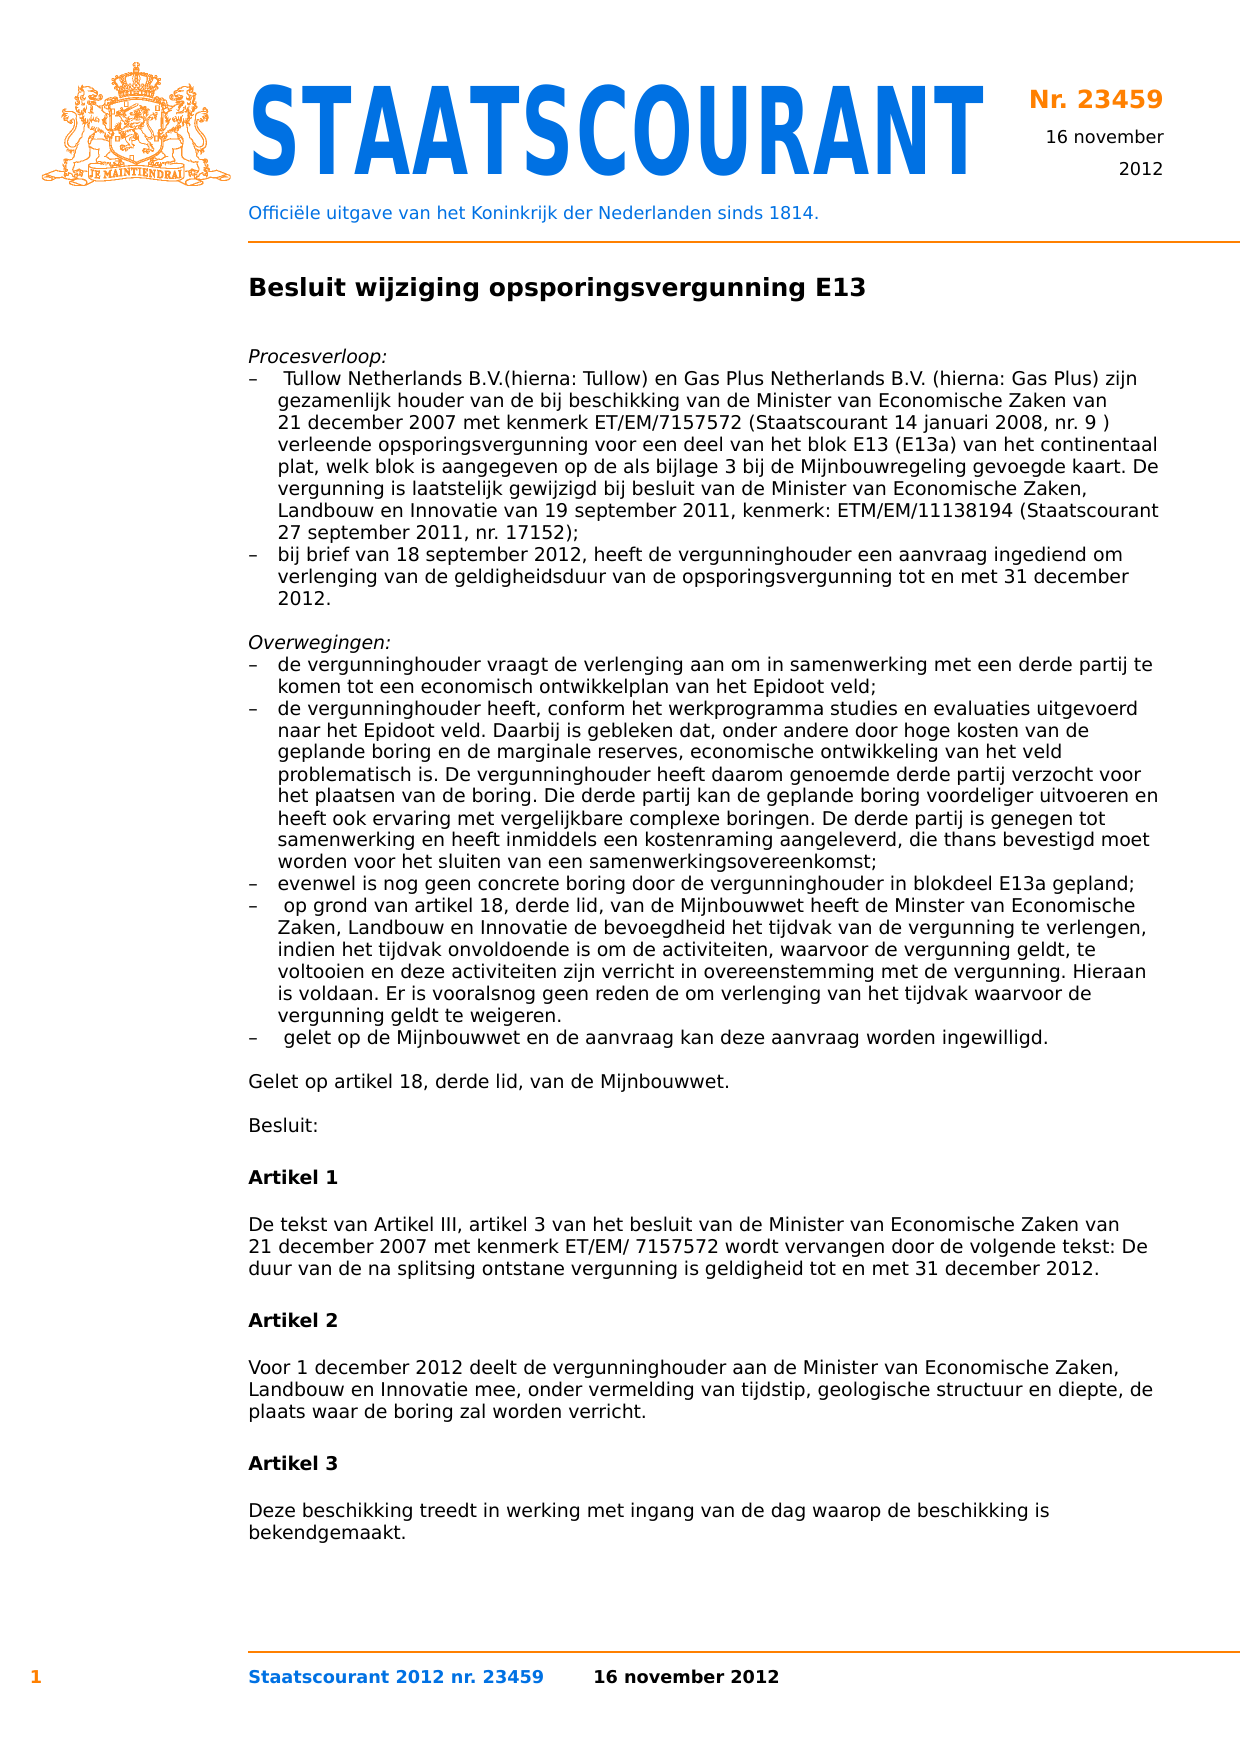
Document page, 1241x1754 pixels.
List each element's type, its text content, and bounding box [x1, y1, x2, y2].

subtitle Artikel 1 [248, 1167, 1163, 1189]
table_header STAATSCOURANT [248, 62, 998, 203]
table_header [25, 62, 248, 241]
text Gelet op artikel 18, derde lid, van de Mijnbouwwet. [248, 1071, 1163, 1093]
text Voor 1 december 2012 deelt de vergunninghouder aan de Minister van Economische Zaken, Landbouw en Innovatie mee, onder vermelding van tijdstip, geologische structuur en diepte, de plaats waar de boring zal worden verricht. [248, 1357, 1163, 1423]
text – evenwel is nog geen concrete boring door de vergunninghouder in blokdeel E13a gepland; [248, 873, 1163, 895]
table_cell 2012 [998, 153, 1240, 203]
text Besluit: [248, 1115, 1163, 1137]
text – gelet op de Mijnbouwwet en de aanvraag kan deze aanvraag worden ingewilligd. [248, 1027, 1163, 1049]
subtitle Overwegingen: [248, 632, 1163, 653]
subtitle Artikel 2 [248, 1310, 1163, 1332]
table_header Nr. 23459 [998, 62, 1240, 121]
text – de vergunninghouder heeft, conform het werkprogramma studies en evaluaties uitgevoerd naar het Epidoot veld. Daarbij is gebleken dat, onder andere door hoge kosten van de geplande boring en de marginale reserves, economische ontwikkeling van het veld problematisch is. De vergunninghouder heeft daarom genoemde derde partij verzocht voor het plaatsen van de boring. Die derde partij kan de geplande boring voordeliger uitvoeren en heeft ook ervaring met vergelijkbare complexe boringen. De derde partij is genegen tot samenwerking en heeft inmiddels een kostenraming aangeleverd, die thans bevestigd moet worden voor het sluiten van een samenwerkingsovereenkomst; [248, 697, 1163, 873]
text – de vergunninghouder vraagt de verlenging aan om in samenwerking met een derde partij te komen tot een economisch ontwikkelplan van het Epidoot veld; [248, 653, 1163, 697]
table_cell 16 november [998, 121, 1240, 153]
text – Tullow Netherlands B.V.(hierna: Tullow) en Gas Plus Netherlands B.V. (hierna: Gas Plus) zijn gezamenlijk houder van de bij beschikking van de Minister van Economische Zaken van 21 december 2007 met kenmerk ET/EM/7157572 (Staatscourant 14 januari 2008, nr. 9 ) verleende opsporingsvergunning voor een deel van het blok E13 (E13a) van het continentaal plat, welk blok is aangegeven op de als bijlage 3 bij de Mijnbouwregeling gevoegde kaart. De vergunning is laatstelijk gewijzigd bij besluit van de Minister van Economische Zaken, Landbouw en Innovatie van 19 september 2011, kenmerk: ETM/EM/11138194 (Staatscourant 27 september 2011, nr. 17152); [248, 368, 1163, 544]
subtitle Procesverloop: [248, 346, 1163, 368]
subtitle Besluit wijziging opsporingsvergunning E13 [248, 273, 1163, 302]
table_cell Officiële uitgave van het Koninkrijk der Nederlanden sinds 1814. [248, 203, 1240, 241]
picture [41, 62, 231, 186]
subtitle Artikel 3 [248, 1453, 1163, 1475]
text – op grond van artikel 18, derde lid, van de Mijnbouwwet heeft de Minster van Economische Zaken, Landbouw en Innovatie de bevoegdheid het tijdvak van de vergunning te verlengen, indien het tijdvak onvoldoende is om de activiteiten, waarvoor de vergunning geldt, te voltooien en deze activiteiten zijn verricht in overeenstemming met de vergunning. Hieraan is voldaan. Er is vooralsnog geen reden de om verlenging van het tijdvak waarvoor de vergunning geldt te weigeren. [248, 895, 1163, 1027]
text Deze beschikking treedt in werking met ingang van de dag waarop de beschikking is bekendgemaakt. [248, 1500, 1163, 1544]
text De tekst van Artikel III, artikel 3 van het besluit van de Minister van Economische Zaken van 21 december 2007 met kenmerk ET/EM/ 7157572 wordt vervangen door de volgende tekst: De duur van de na splitsing ontstane vergunning is geldigheid tot en met 31 december 2012. [248, 1214, 1163, 1280]
text – bij brief van 18 september 2012, heeft de vergunninghouder een aanvraag ingediend om verlenging van de geldigheidsduur van de opsporingsvergunning tot en met 31 december 2012. [248, 544, 1163, 610]
